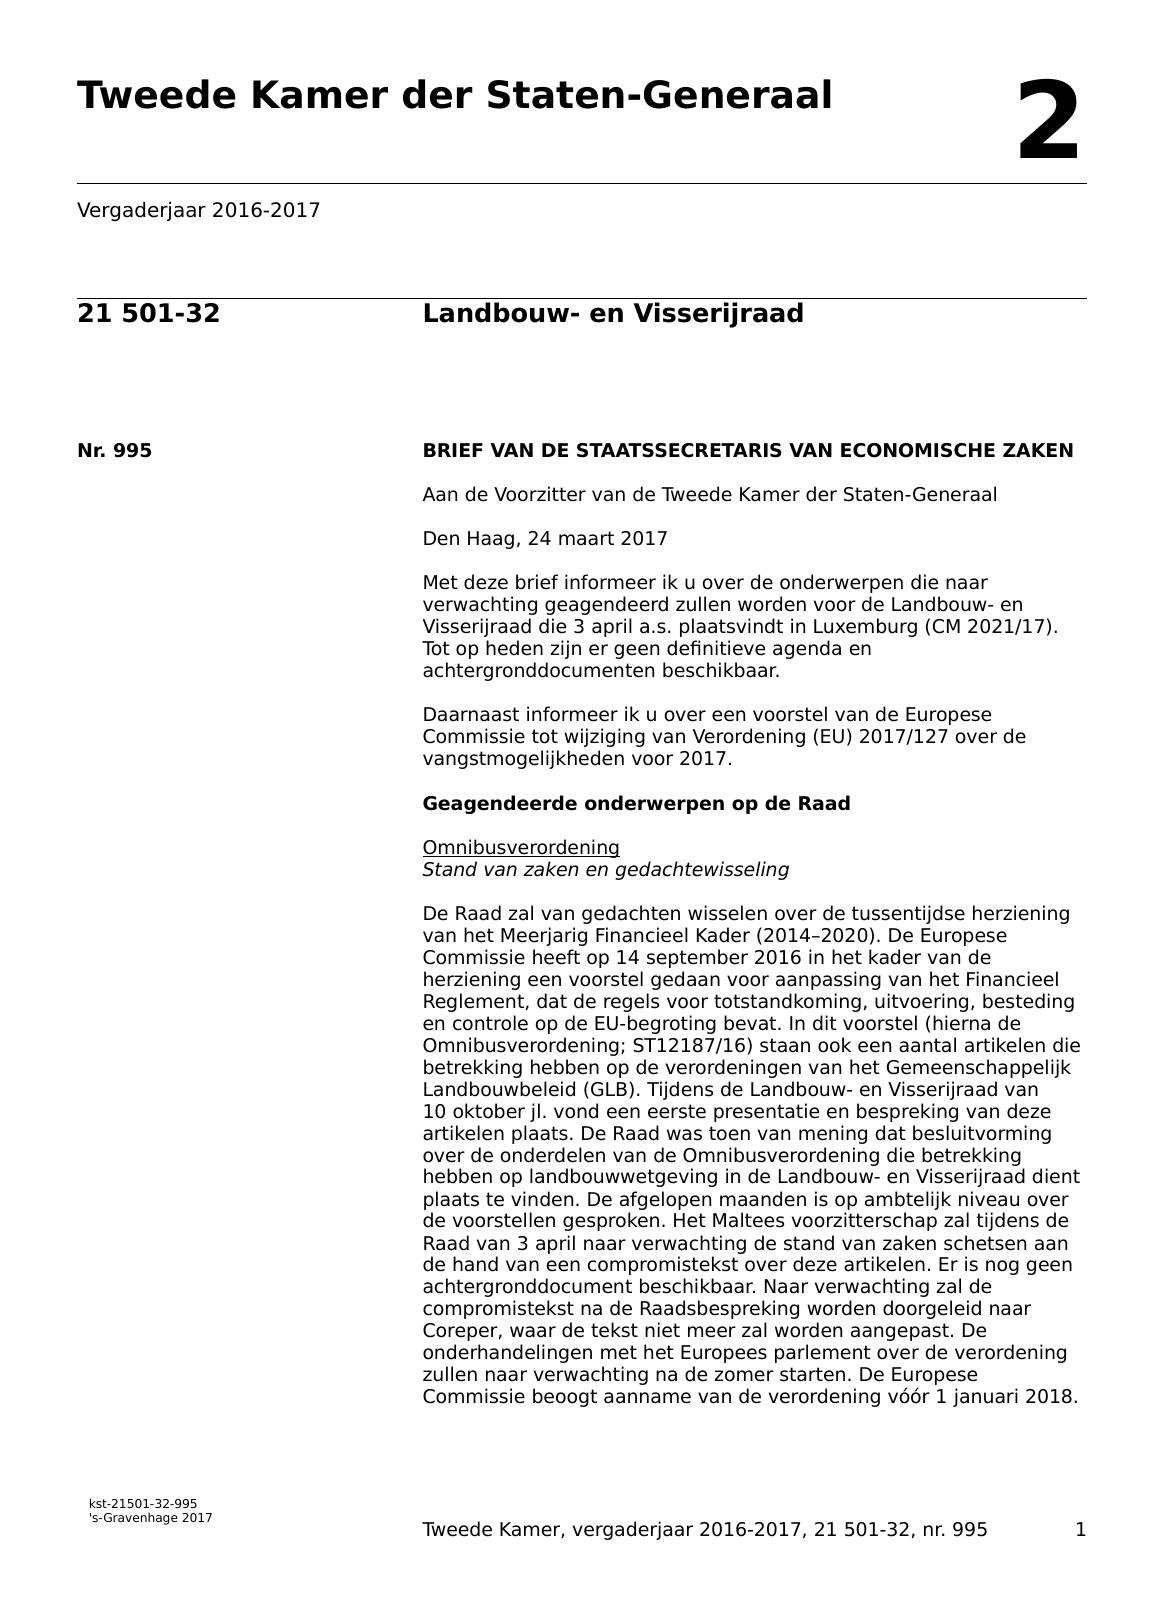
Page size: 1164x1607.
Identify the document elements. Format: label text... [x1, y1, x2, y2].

text Den Haag, 24 maart 2017 [422, 528, 1087, 550]
table_header Tweede Kamer der Staten-Generaal [77, 59, 886, 183]
text Met deze brief informeer ik u over de onderwerpen die naar verwachting geagendeerd zullen worden voor de Landbouw- en Visserijraad die 3 april a.s. plaatsvindt in Luxemburg (CM 2021/17). Tot op heden zijn er geen definitieve agenda en achtergronddocumenten beschikbaar. [422, 572, 1087, 682]
text Stand van zaken en gedachtewisseling [422, 858, 1087, 881]
text 's-Gravenhage 2017 [88, 1511, 323, 1525]
subtitle Nr. 995 BRIEF VAN DE STAATSSECRETARIS VAN ECONOMISCHE ZAKEN [77, 440, 1087, 462]
table_cell Vergaderjaar 2016-2017 [77, 184, 1087, 298]
text Daarnaast informeer ik u over een voorstel van de Europese Commissie tot wijziging van Verordening (EU) 2017/127 over de vangstmogelijkheden voor 2017. [422, 704, 1087, 770]
table_header 2 [886, 59, 1087, 183]
text De Raad zal van gedachten wisselen over de tussentijdse herziening van het Meerjarig Financieel Kader (2014–2020). De Europese Commissie heeft op 14 september 2016 in het kader van de herziening een voorstel gedaan voor aanpassing van het Financieel Reglement, dat de regels voor totstandkoming, uitvoering, besteding en controle op de EU-begroting bevat. In dit voorstel (hierna de Omnibusverordening; ST12187/16) staan ook een aantal artikelen die betrekking hebben op de verordeningen van het Gemeenschappelijk Landbouwbeleid (GLB). Tijdens de Landbouw- en Visserijraad van 10 oktober jl. vond een eerste presentatie en bespreking van deze artikelen plaats. De Raad was toen van mening dat besluitvorming over de onderdelen van de Omnibusverordening die betrekking hebben op landbouwwetgeving in de Landbouw- en Visserijraad dient plaats te vinden. De afgelopen maanden is op ambtelijk niveau over de voorstellen gesproken. Het Maltees voorzitterschap zal tijdens de Raad van 3 april naar verwachting de stand van zaken schetsen aan de hand van een compromistekst over deze artikelen. Er is nog geen achtergronddocument beschikbaar. Naar verwachting zal de compromistekst na de Raadsbespreking worden doorgeleid naar Coreper, waar de tekst niet meer zal worden aangepast. De onderhandelingen met het Europees parlement over de verordening zullen naar verwachting na de zomer starten. De Europese Commissie beoogt aanname van de verordening vóór 1 januari 2018. [422, 903, 1087, 1408]
subtitle 21 501-32 Landbouw- en Visserijraad [77, 299, 1087, 329]
text Aan de Voorzitter van de Tweede Kamer der Staten-Generaal [422, 484, 1087, 506]
subtitle Geagendeerde onderwerpen op de Raad [422, 792, 1087, 814]
text kst-21501-32-995 [88, 1497, 323, 1511]
subtitle Omnibusverordening [422, 837, 1087, 858]
